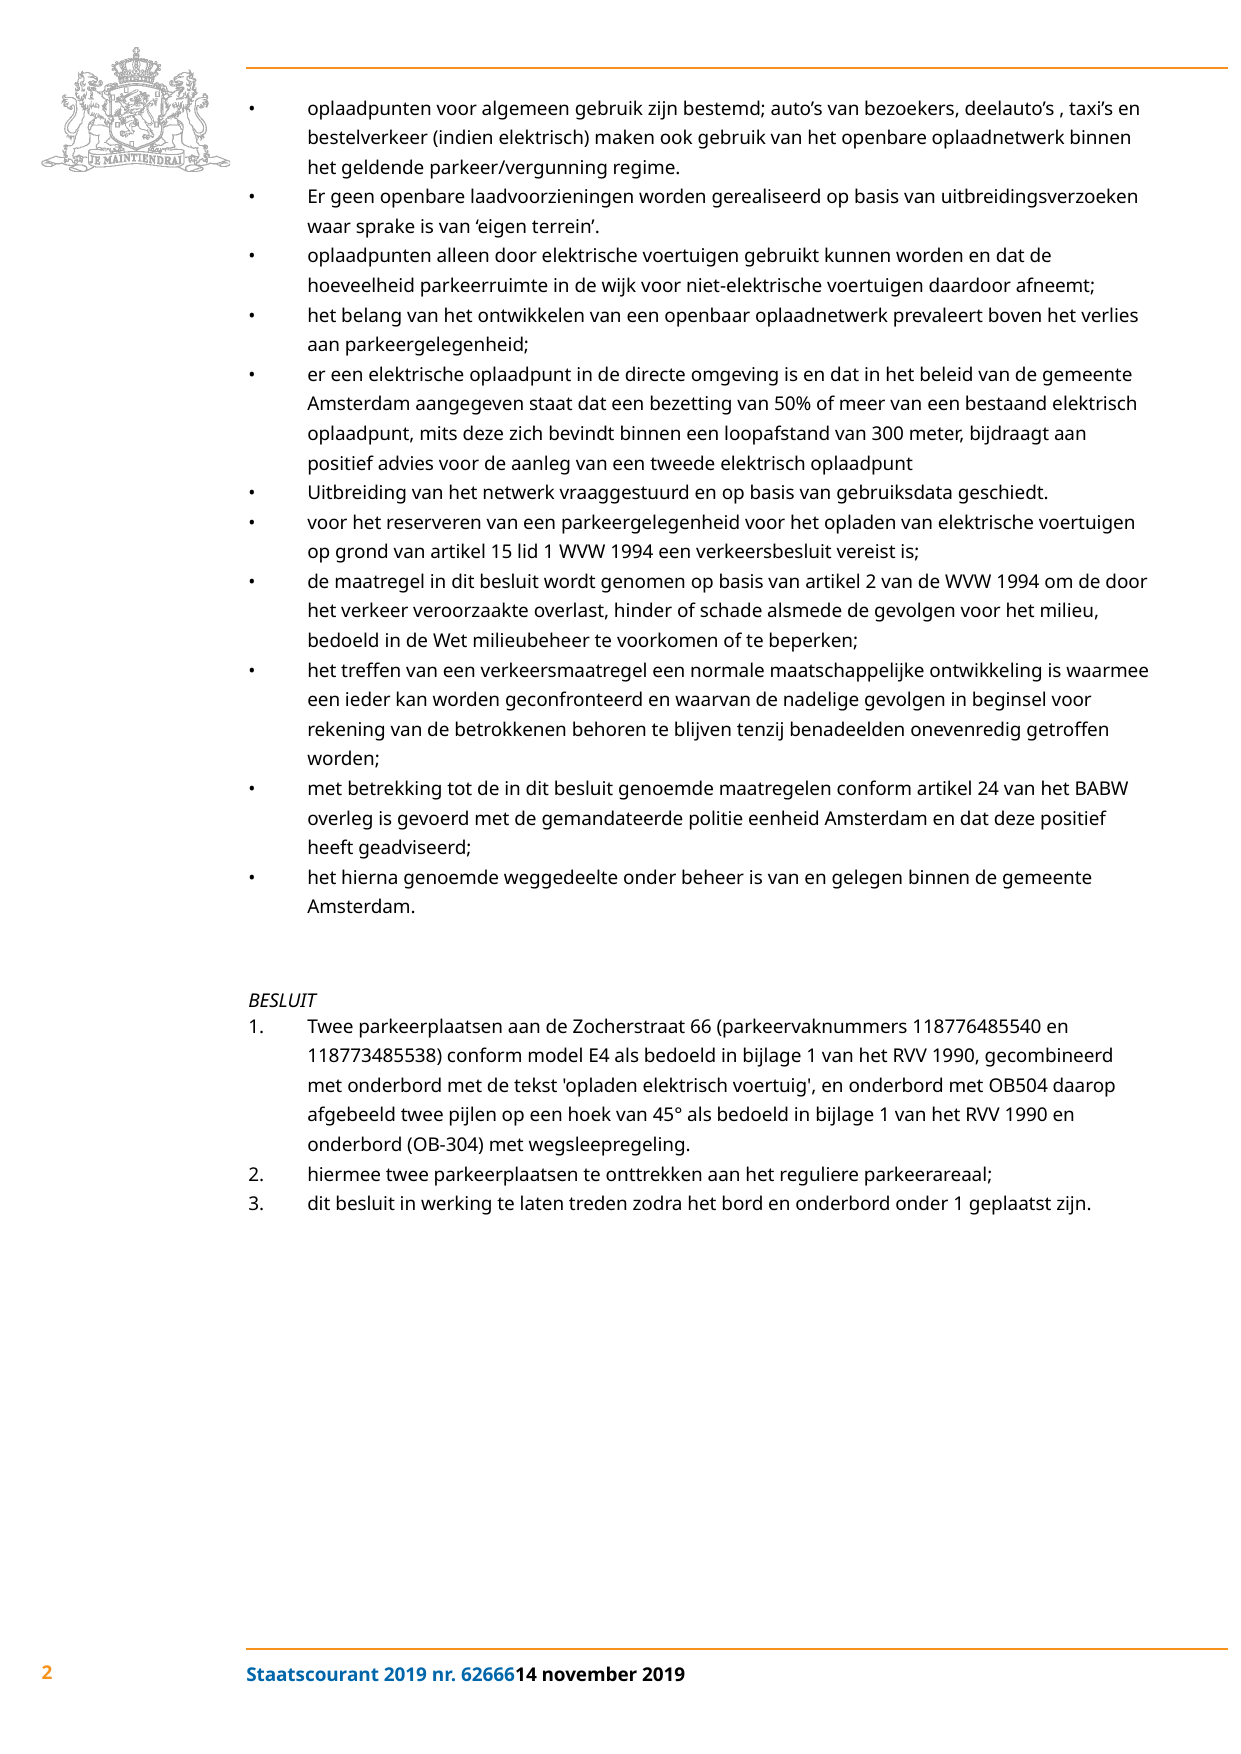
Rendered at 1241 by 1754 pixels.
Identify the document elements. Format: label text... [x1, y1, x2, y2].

list Uitbreiding van het netwerk vraaggestuurd en op basis van gebruiksdata geschiedt. [248, 479, 1152, 505]
list dit besluit in werking te laten treden zodra het bord en onderbord onder 1 geplaatst zijn. [248, 1190, 1152, 1216]
text BESLUIT [248, 987, 1152, 1013]
list hiermee twee parkeerplaatsen te onttrekken aan het reguliere parkeerareaal; [248, 1161, 1152, 1186]
list oplaadpunten voor algemeen gebruik zijn bestemd; auto’s van bezoekers, deelauto’s , taxi’s en bestelverkeer (indien elektrisch) maken ook gebruik van het openbare oplaadnetwerk binnen het geldende parkeer/vergunning regime. [248, 95, 1152, 180]
list het treffen van een verkeersmaatregel een normale maatschappelijke ontwikkeling is waarmee een ieder kan worden geconfronteerd en waarvan de nadelige gevolgen in beginsel voor rekening van de betrokkenen behoren te blijven tenzij benadeelden onevenredig getroffen worden; [248, 657, 1152, 771]
list met betrekking tot de in dit besluit genoemde maatregelen conform artikel 24 van het BABW overleg is gevoerd met de gemandateerde politie eenheid Amsterdam en dat deze positief heeft geadviseerd; [248, 775, 1152, 860]
picture [41, 47, 231, 172]
list het belang van het ontwikkelen van een openbaar oplaadnetwerk prevaleert boven het verlies aan parkeergelegenheid; [248, 302, 1152, 357]
list oplaadpunten alleen door elektrische voertuigen gebruikt kunnen worden en dat de hoeveelheid parkeerruimte in de wijk voor niet-elektrische voertuigen daardoor afneemt; [248, 243, 1152, 298]
list de maatregel in dit besluit wordt genomen op basis van artikel 2 van de WVW 1994 om de door het verkeer veroorzaakte overlast, hinder of schade alsmede de gevolgen voor het milieu, bedoeld in de Wet milieubeheer te voorkomen of te beperken; [248, 568, 1152, 653]
list voor het reserveren van een parkeergelegenheid voor het opladen van elektrische voertuigen op grond van artikel 15 lid 1 WVW 1994 een verkeersbesluit vereist is; [248, 509, 1152, 564]
list er een elektrische oplaadpunt in de directe omgeving is en dat in het beleid van de gemeente Amsterdam aangegeven staat dat een bezetting van 50% of meer van een bestaand elektrisch oplaadpunt, mits deze zich bevindt binnen een loopafstand van 300 meter, bijdraagt aan positief advies voor de aanleg van een tweede elektrisch oplaadpunt [248, 361, 1152, 476]
list Twee parkeerplaatsen aan de Zocherstraat 66 (parkeervaknummers 118776485540 en 118773485538) conform model E4 als bedoeld in bijlage 1 van het RVV 1990, gecombineerd met onderbord met de tekst 'opladen elektrisch voertuig', en onderbord met OB504 daarop afgebeeld twee pijlen op een hoek van 45° als bedoeld in bijlage 1 van het RVV 1990 en onderbord (OB-304) met wegsleepregeling. [248, 1013, 1152, 1157]
list Er geen openbare laadvoorzieningen worden gerealiseerd op basis van uitbreidingsverzoeken waar sprake is van ‘eigen terrein’. [248, 183, 1152, 239]
list het hierna genoemde weggedeelte onder beheer is van en gelegen binnen de gemeente Amsterdam. [248, 864, 1152, 919]
